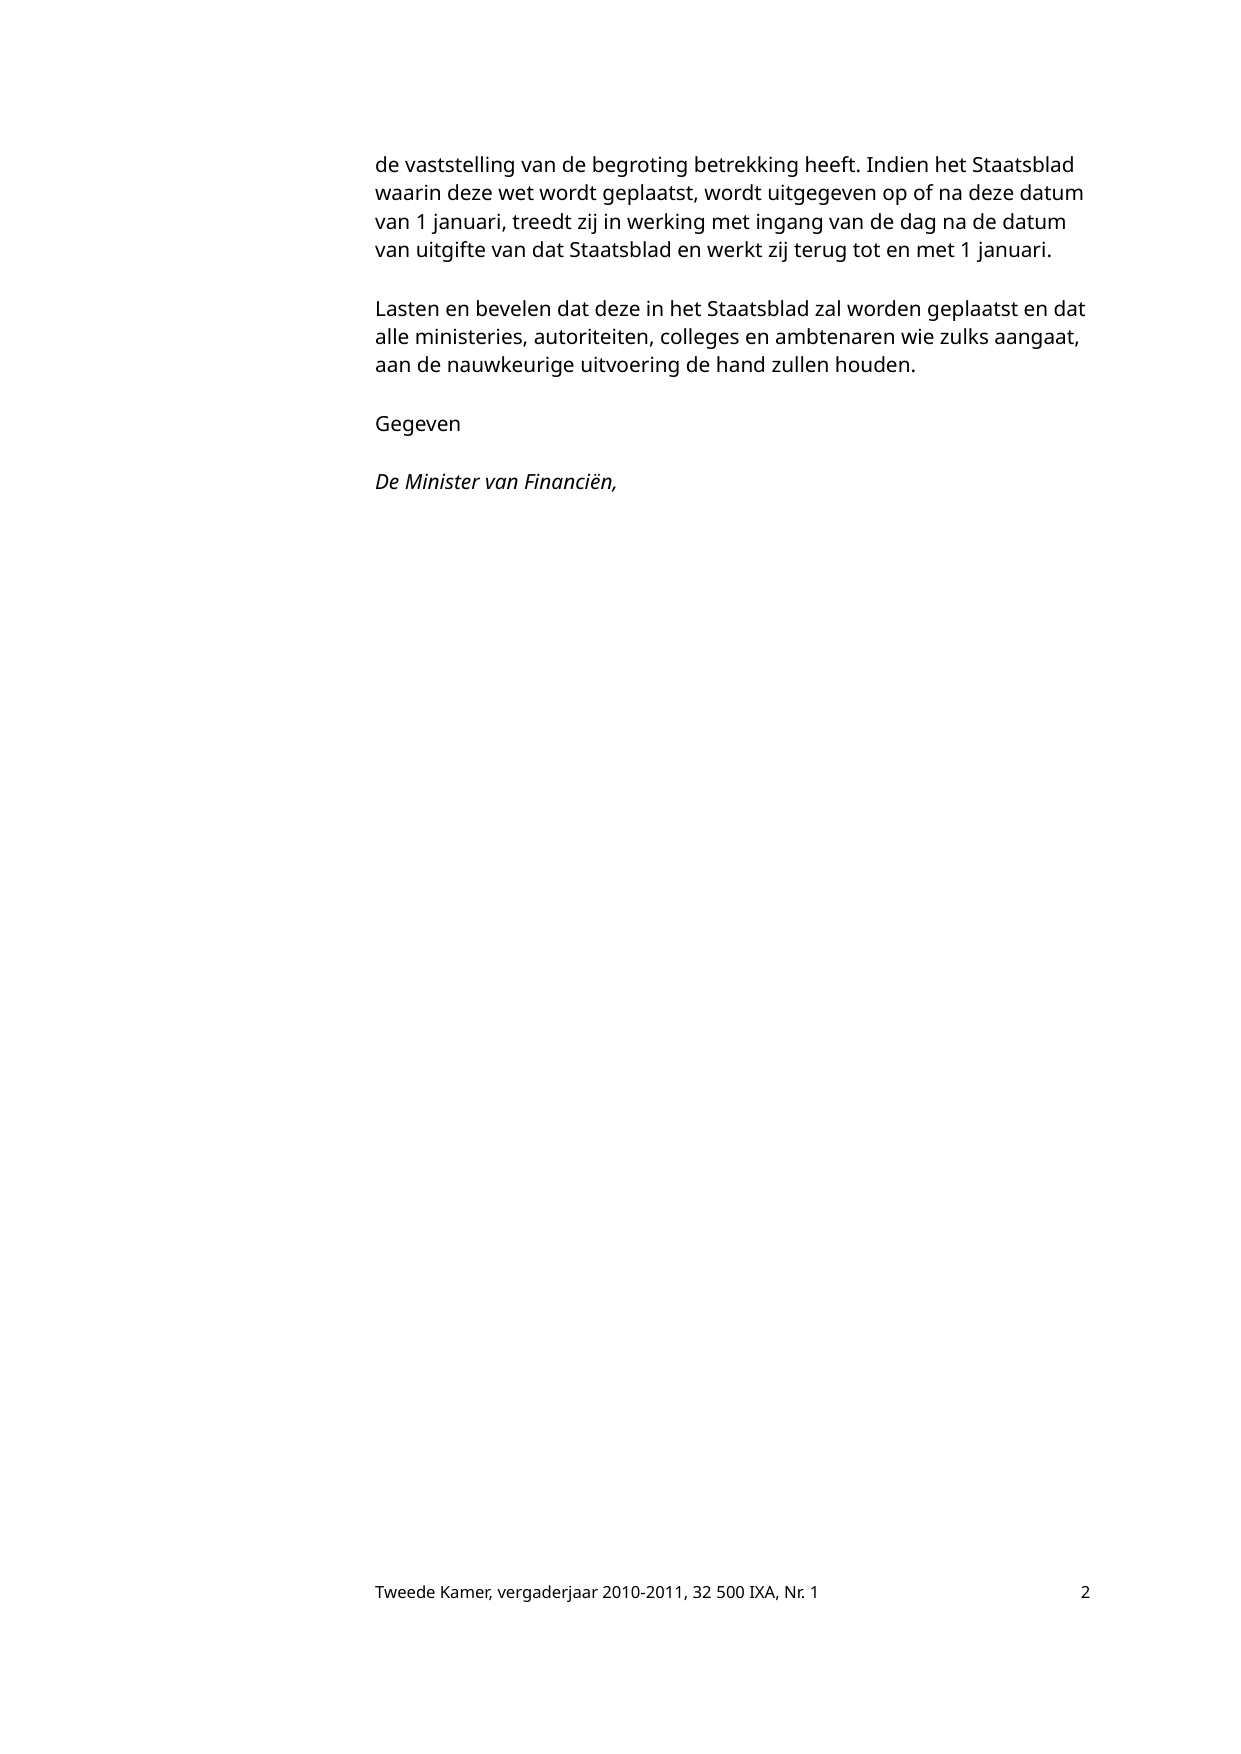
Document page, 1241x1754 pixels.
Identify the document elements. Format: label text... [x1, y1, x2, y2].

text de vaststelling van de begroting betrekking heeft. Indien het Staatsblad waarin deze wet wordt geplaatst, wordt uitgegeven op of na deze datum van 1 januari, treedt zij in werking met ingang van de dag na de datum van uitgifte van dat Staatsblad en werkt zij terug tot en met 1 januari. [375, 150, 1090, 264]
text Gegeven [375, 409, 1090, 437]
text De Minister van Financiën, [375, 467, 1090, 496]
text Lasten en bevelen dat deze in het Staatsblad zal worden geplaatst en dat alle ministeries, autoriteiten, colleges en ambtenaren wie zulks aangaat, aan de nauwkeurige uitvoering de hand zullen houden. [375, 294, 1090, 379]
